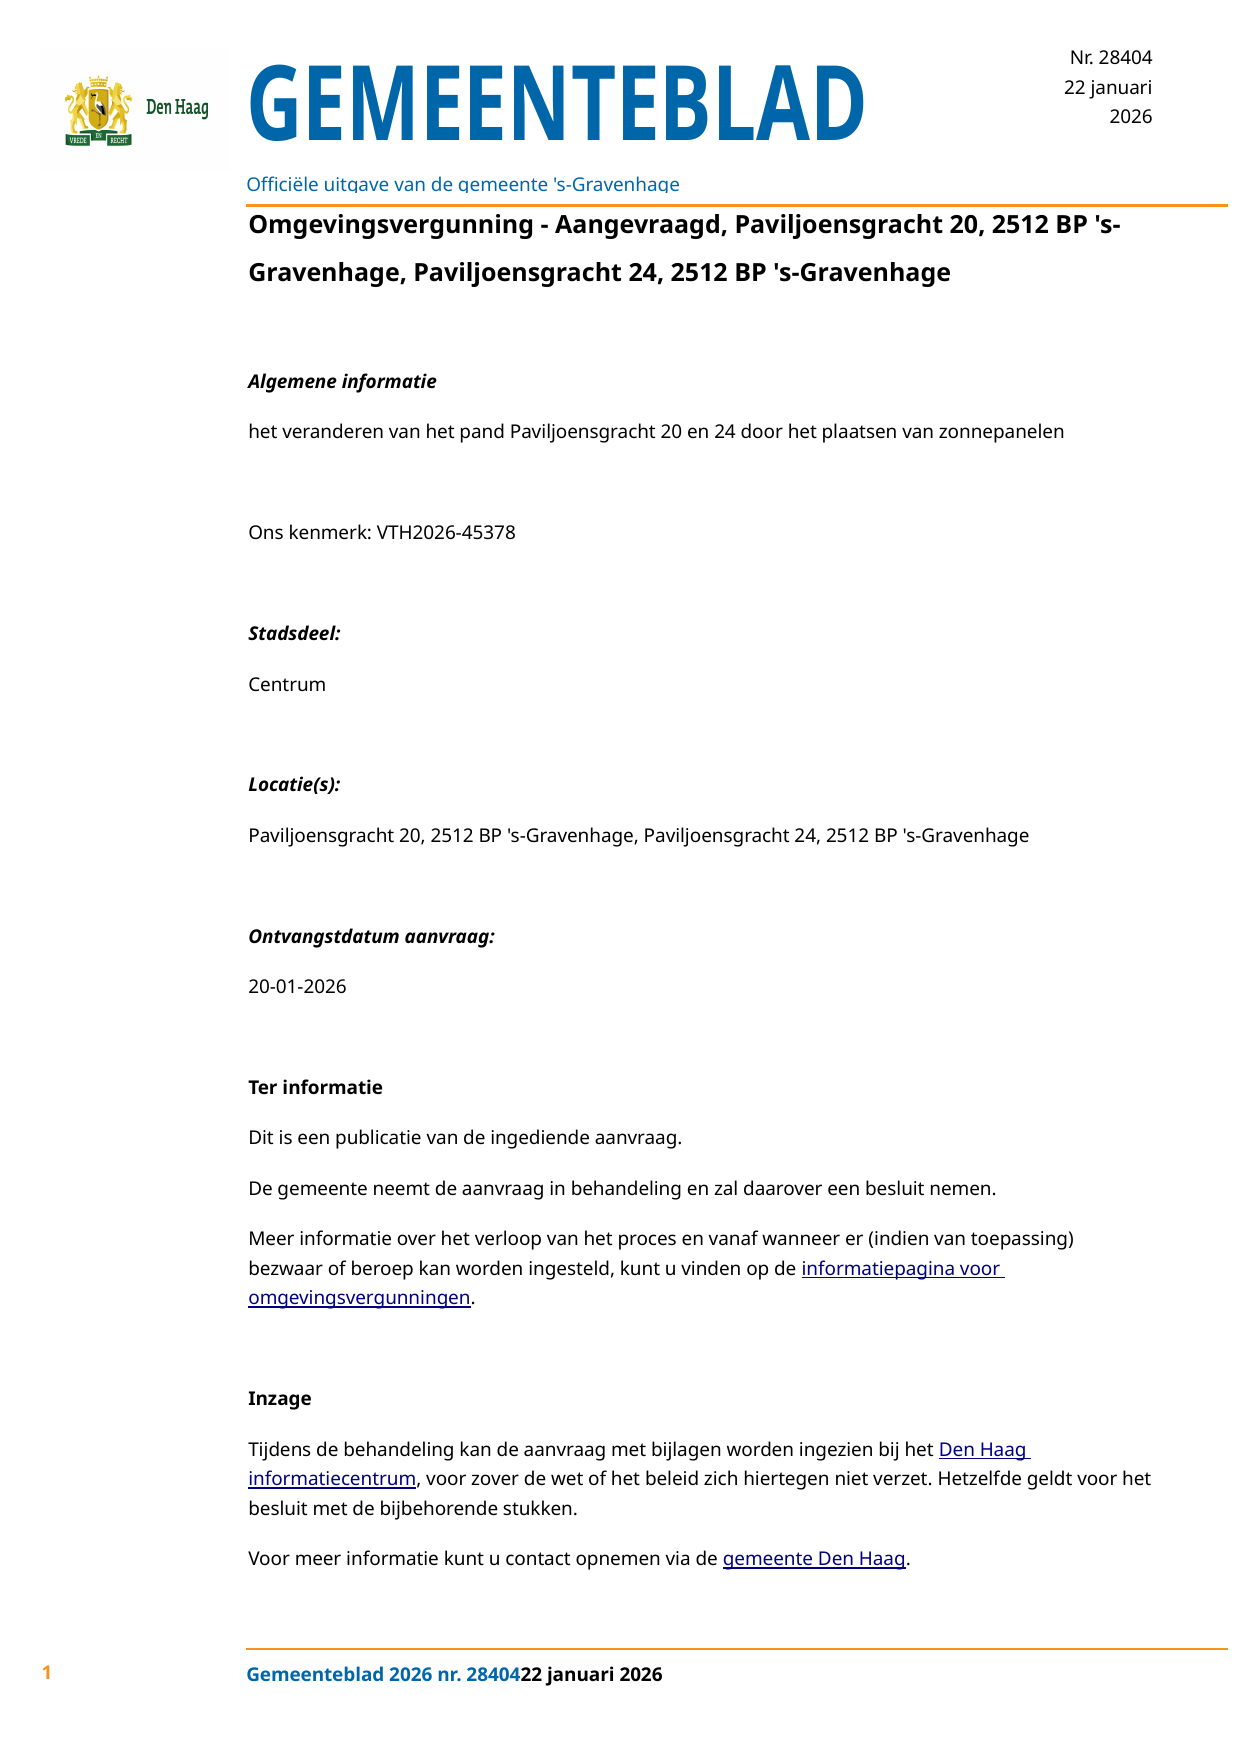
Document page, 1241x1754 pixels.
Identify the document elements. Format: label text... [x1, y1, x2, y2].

text Voor meer informatie kunt u contact opnemen via de gemeente Den Haag. [248, 1545, 1152, 1571]
text Locatie(s): [248, 772, 1152, 797]
text Ons kenmerk: VTH2026-45378 [248, 519, 1152, 545]
text 20-01-2026 [248, 973, 1152, 999]
text Ter informatie [248, 1074, 1152, 1100]
text De gemeente neemt de aanvraag in behandeling en zal daarover een besluit nemen. [248, 1175, 1152, 1201]
text Centrum [248, 671, 1152, 697]
text Meer informatie over het verloop van het proces en vanaf wanneer er (indien van toepassing) bezwaar of beroep kan worden ingesteld, kunt u vinden op de informatiepagina voor omgevingsvergunningen. [248, 1225, 1152, 1310]
picture [41, 47, 231, 172]
text het veranderen van het pand Paviljoensgracht 20 en 24 door het plaatsen van zonnepanelen [248, 419, 1152, 444]
text Dit is een publicatie van de ingediende aanvraag. [248, 1124, 1152, 1150]
text Tijdens de behandeling kan de aanvraag met bijlagen worden ingezien bij het Den Haag informatiecentrum, voor zover de wet of het beleid zich hiertegen niet verzet. Hetzelfde geldt voor het besluit met de bijbehorende stukken. [248, 1436, 1152, 1521]
text Omgevingsvergunning - Aangevraagd, Paviljoensgracht 20, 2512 BP 's-Gravenhage, Paviljoensgracht 24, 2512 BP 's-Gravenhage [248, 207, 1152, 288]
text Ontvangstdatum aanvraag: [248, 923, 1152, 949]
text Algemene informatie [248, 368, 1152, 394]
text Paviljoensgracht 20, 2512 BP 's-Gravenhage, Paviljoensgracht 24, 2512 BP 's-Gravenhage [248, 822, 1152, 848]
text Stadsdeel: [248, 620, 1152, 646]
text Inzage [248, 1385, 1152, 1411]
